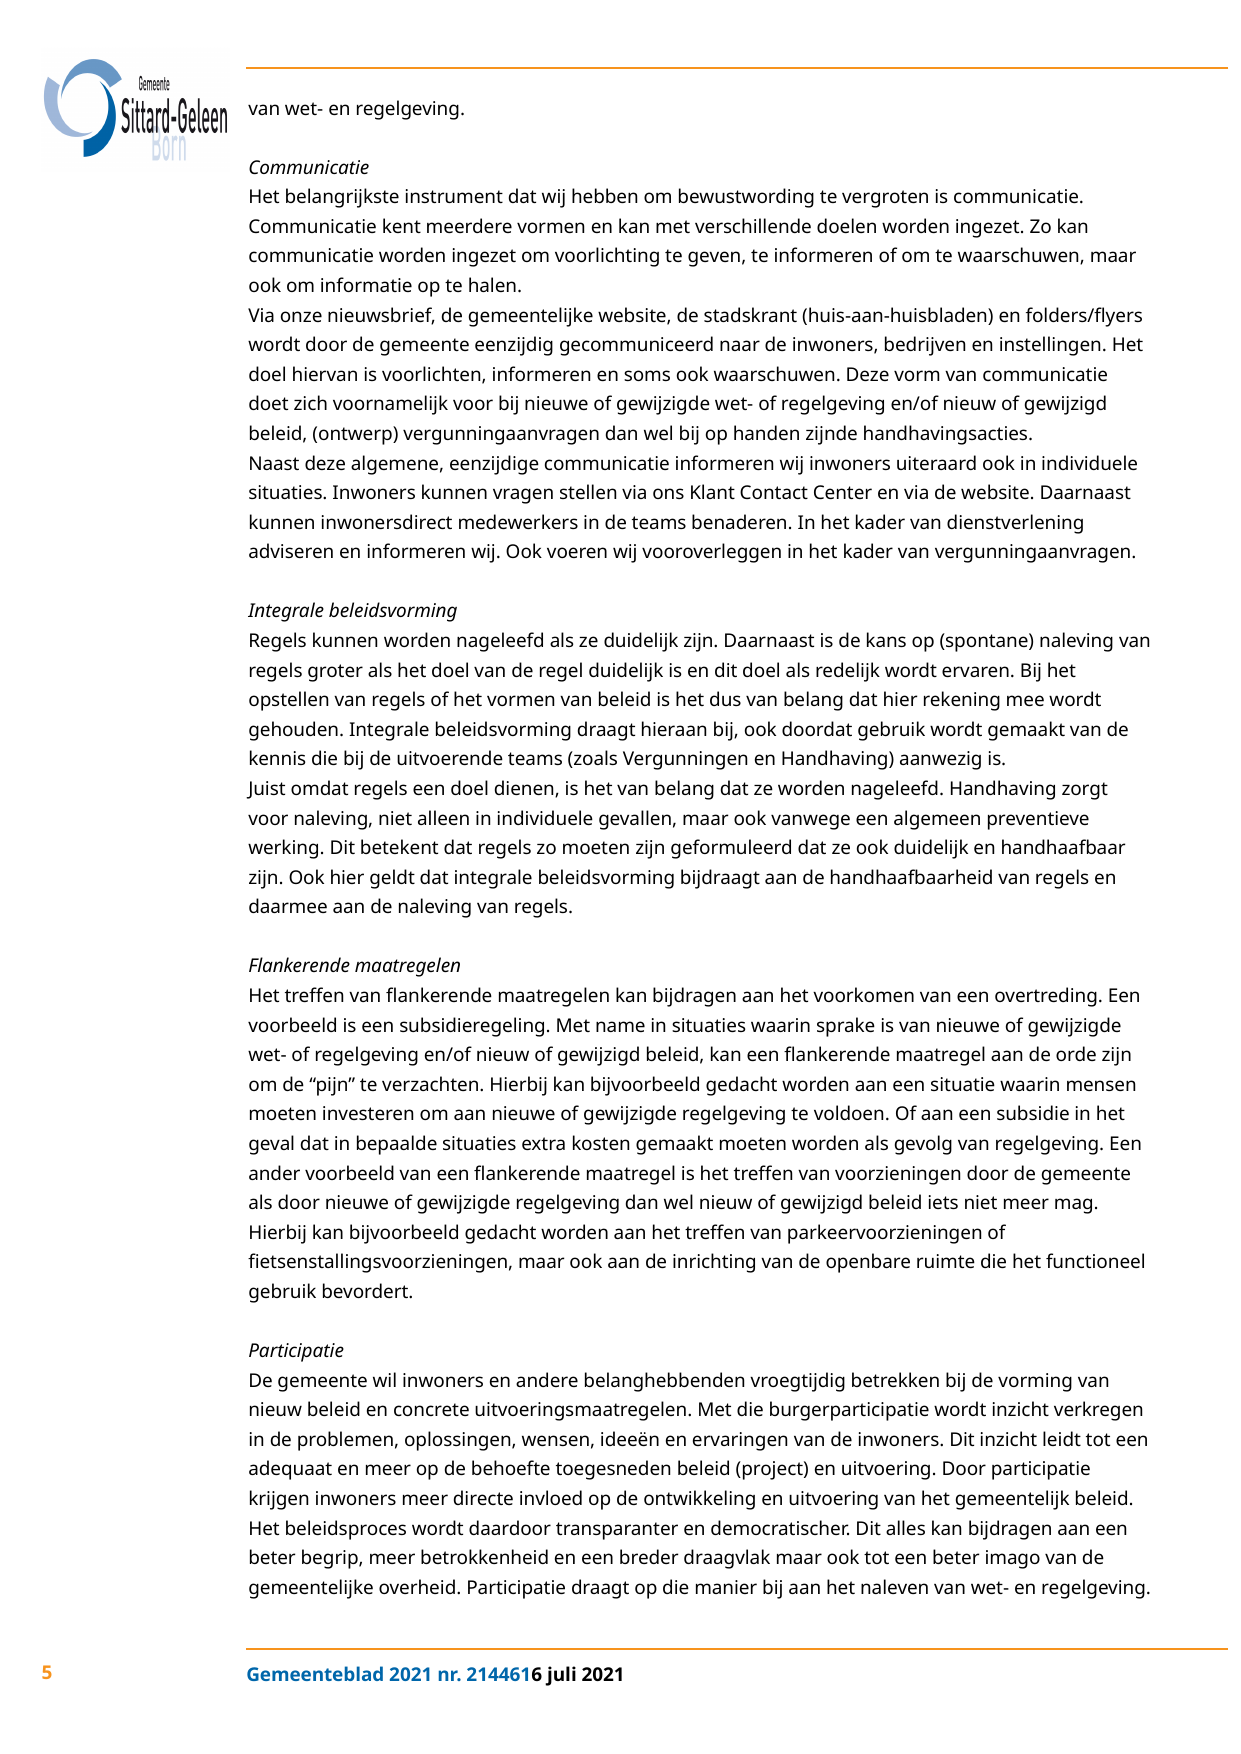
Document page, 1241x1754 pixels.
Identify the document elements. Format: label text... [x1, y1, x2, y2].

text Het belangrijkste instrument dat wij hebben om bewustwording te vergroten is communicatie. Communicatie kent meerdere vormen en kan met verschillende doelen worden ingezet. Zo kan communicatie worden ingezet om voorlichting te geven, te informeren of om te waarschuwen, maar ook om informatie op te halen. [248, 183, 1152, 298]
text Integrale beleidsvorming [248, 598, 1152, 623]
text Regels kunnen worden nageleefd als ze duidelijk zijn. Daarnaast is de kans op (spontane) naleving van regels groter als het doel van de regel duidelijk is en dit doel als redelijk wordt ervaren. Bij het opstellen van regels of het vormen van beleid is het dus van belang dat hier rekening mee wordt gehouden. Integrale beleidsvorming draagt hieraan bij, ook doordat gebruik wordt gemaakt van de kennis die bij de uitvoerende teams (zoals Vergunningen en Handhaving) aanwezig is. [248, 627, 1152, 771]
text Juist omdat regels een doel dienen, is het van belang dat ze worden nageleefd. Handhaving zorgt voor naleving, niet alleen in individuele gevallen, maar ook vanwege een algemeen preventieve werking. Dit betekent dat regels zo moeten zijn geformuleerd dat ze ook duidelijk en handhaafbaar zijn. Ook hier geldt dat integrale beleidsvorming bijdraagt aan de handhaafbaarheid van regels en daarmee aan de naleving van regels. [248, 775, 1152, 919]
text Communicatie [248, 154, 1152, 180]
text Via onze nieuwsbrief, de gemeentelijke website, de stadskrant (huis-aan-huisbladen) en folders/flyers wordt door de gemeente eenzijdig gecommuniceerd naar de inwoners, bedrijven en instellingen. Het doel hiervan is voorlichten, informeren en soms ook waarschuwen. Deze vorm van communicatie doet zich voornamelijk voor bij nieuwe of gewijzigde wet- of regelgeving en/of nieuw of gewijzigd beleid, (ontwerp) vergunningaanvragen dan wel bij op handen zijnde handhavingsacties. [248, 302, 1152, 446]
text Het treffen van flankerende maatregelen kan bijdragen aan het voorkomen van een overtreding. Een voorbeeld is een subsidieregeling. Met name in situaties waarin sprake is van nieuwe of gewijzigde wet- of regelgeving en/of nieuw of gewijzigd beleid, kan een flankerende maatregel aan de orde zijn om de “pijn” te verzachten. Hierbij kan bijvoorbeeld gedacht worden aan een situatie waarin mensen moeten investeren om aan nieuwe of gewijzigde regelgeving te voldoen. Of aan een subsidie in het geval dat in bepaalde situaties extra kosten gemaakt moeten worden als gevolg van regelgeving. Een ander voorbeeld van een flankerende maatregel is het treffen van voorzieningen door de gemeente als door nieuwe of gewijzigde regelgeving dan wel nieuw of gewijzigd beleid iets niet meer mag. Hierbij kan bijvoorbeeld gedacht worden aan het treffen van parkeervoorzieningen of fietsenstallingsvoorzieningen, maar ook aan de inrichting van de openbare ruimte die het functioneel gebruik bevordert. [248, 982, 1152, 1304]
text Participatie [248, 1337, 1152, 1363]
picture [41, 47, 231, 172]
text Flankerende maatregelen [248, 953, 1152, 978]
text De gemeente wil inwoners en andere belanghebbenden vroegtijdig betrekken bij de vorming van nieuw beleid en concrete uitvoeringsmaatregelen. Met die burgerparticipatie wordt inzicht verkregen in de problemen, oplossingen, wensen, ideeën en ervaringen van de inwoners. Dit inzicht leidt tot een adequaat en meer op de behoefte toegesneden beleid (project) en uitvoering. Door participatie krijgen inwoners meer directe invloed op de ontwikkeling en uitvoering van het gemeentelijk beleid. Het beleidsproces wordt daardoor transparanter en democratischer. Dit alles kan bijdragen aan een beter begrip, meer betrokkenheid en een breder draagvlak maar ook tot een beter imago van de gemeentelijke overheid. Participatie draagt op die manier bij aan het naleven van wet- en regelgeving. [248, 1367, 1152, 1600]
text Naast deze algemene, eenzijdige communicatie informeren wij inwoners uiteraard ook in individuele situaties. Inwoners kunnen vragen stellen via ons Klant Contact Center en via de website. Daarnaast kunnen inwonersdirect medewerkers in de teams benaderen. In het kader van dienstverlening adviseren en informeren wij. Ook voeren wij vooroverleggen in het kader van vergunningaanvragen. [248, 450, 1152, 564]
text van wet- en regelgeving. [248, 95, 1152, 121]
